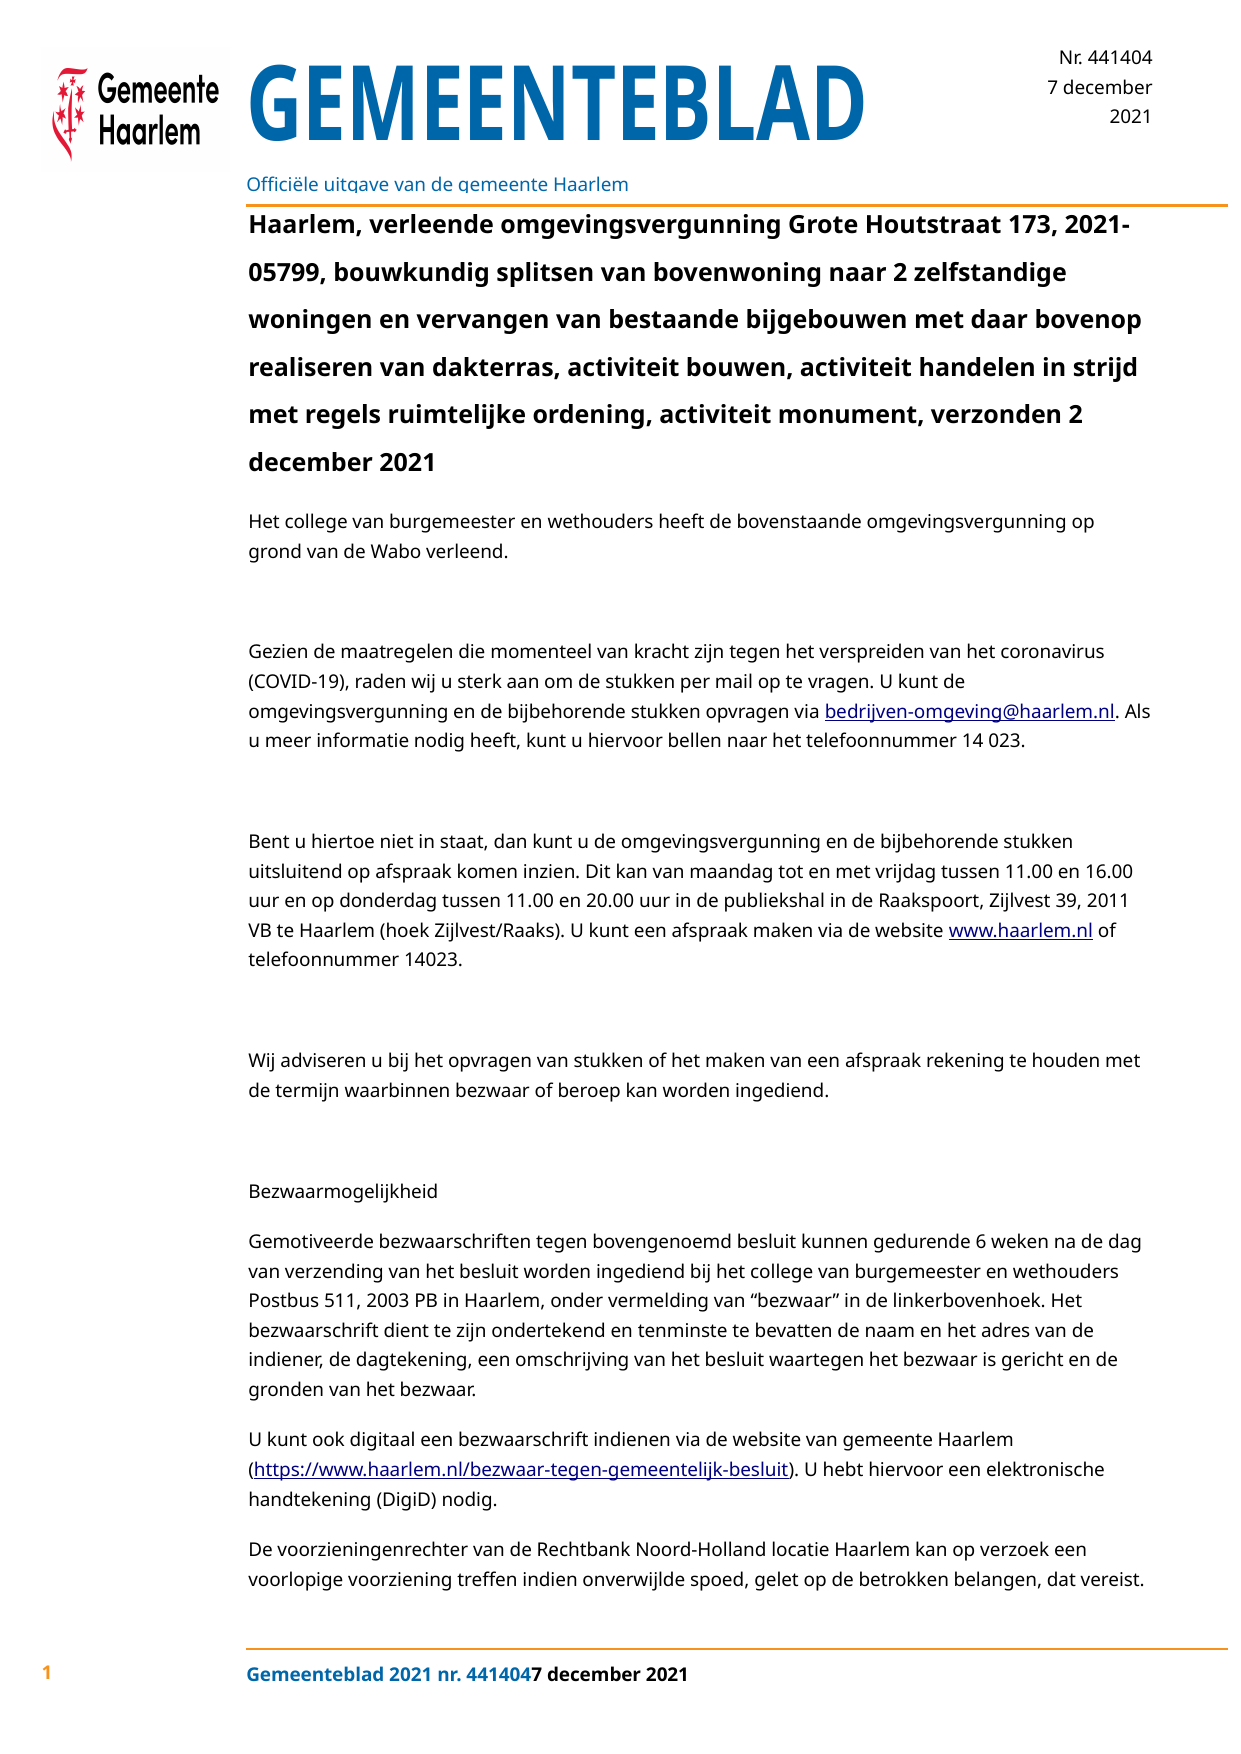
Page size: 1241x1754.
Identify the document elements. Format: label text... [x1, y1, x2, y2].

text Gemotiveerde bezwaarschriften tegen bovengenoemd besluit kunnen gedurende 6 weken na de dag van verzending van het besluit worden ingediend bij het college van burgemeester en wethouders Postbus 511, 2003 PB in Haarlem, onder vermelding van “bezwaar” in de linkerbovenhoek. Het bezwaarschrift dient te zijn ondertekend en tenminste te bevatten de naam en het adres van de indiener, de dagtekening, een omschrijving van het besluit waartegen het bezwaar is gericht en de gronden van het bezwaar. [248, 1228, 1152, 1402]
text Bezwaarmogelijkheid [248, 1178, 1152, 1204]
text Het college van burgemeester en wethouders heeft de bovenstaande omgevingsvergunning op grond van de Wabo verleend. [248, 508, 1152, 564]
text Bent u hiertoe niet in staat, dan kunt u de omgevingsvergunning en de bijbehorende stukken uitsluitend op afspraak komen inzien. Dit kan van maandag tot en met vrijdag tussen 11.00 en 16.00 uur en op donderdag tussen 11.00 en 20.00 uur in de publiekshal in de Raakspoort, Zijlvest 39, 2011 VB te Haarlem (hoek Zijlvest/Raaks). U kunt een afspraak maken via de website www.haarlem.nl of telefoonnummer 14023. [248, 828, 1152, 972]
text Haarlem, verleende omgevingsvergunning Grote Houtstraat 173, 2021-05799, bouwkundig splitsen van bovenwoning naar 2 zelfstandige woningen en vervangen van bestaande bijgebouwen met daar bovenop realiseren van dakterras, activiteit bouwen, activiteit handelen in strijd met regels ruimtelijke ordening, activiteit monument, verzonden 2 december 2021 [248, 207, 1152, 479]
text Wij adviseren u bij het opvragen van stukken of het maken van een afspraak rekening te houden met de termijn waarbinnen bezwaar of beroep kan worden ingediend. [248, 1047, 1152, 1103]
text De voorzieningenrechter van de Rechtbank Noord-Holland locatie Haarlem kan op verzoek een voorlopige voorziening treffen indien onverwijlde spoed, gelet op de betrokken belangen, dat vereist. [248, 1536, 1152, 1592]
picture [41, 47, 231, 172]
text Gezien de maatregelen die momenteel van kracht zijn tegen het verspreiden van het coronavirus (COVID-19), raden wij u sterk aan om de stukken per mail op te vragen. U kunt de omgevingsvergunning en de bijbehorende stukken opvragen via bedrijven-omgeving@haarlem.nl. Als u meer informatie nodig heeft, kunt u hiervoor bellen naar het telefoonnummer 14 023. [248, 639, 1152, 753]
text U kunt ook digitaal een bezwaarschrift indienen via de website van gemeente Haarlem (https://www.haarlem.nl/bezwaar-tegen-gemeentelijk-besluit). U hebt hiervoor een elektronische handtekening (DigiD) nodig. [248, 1427, 1152, 1512]
